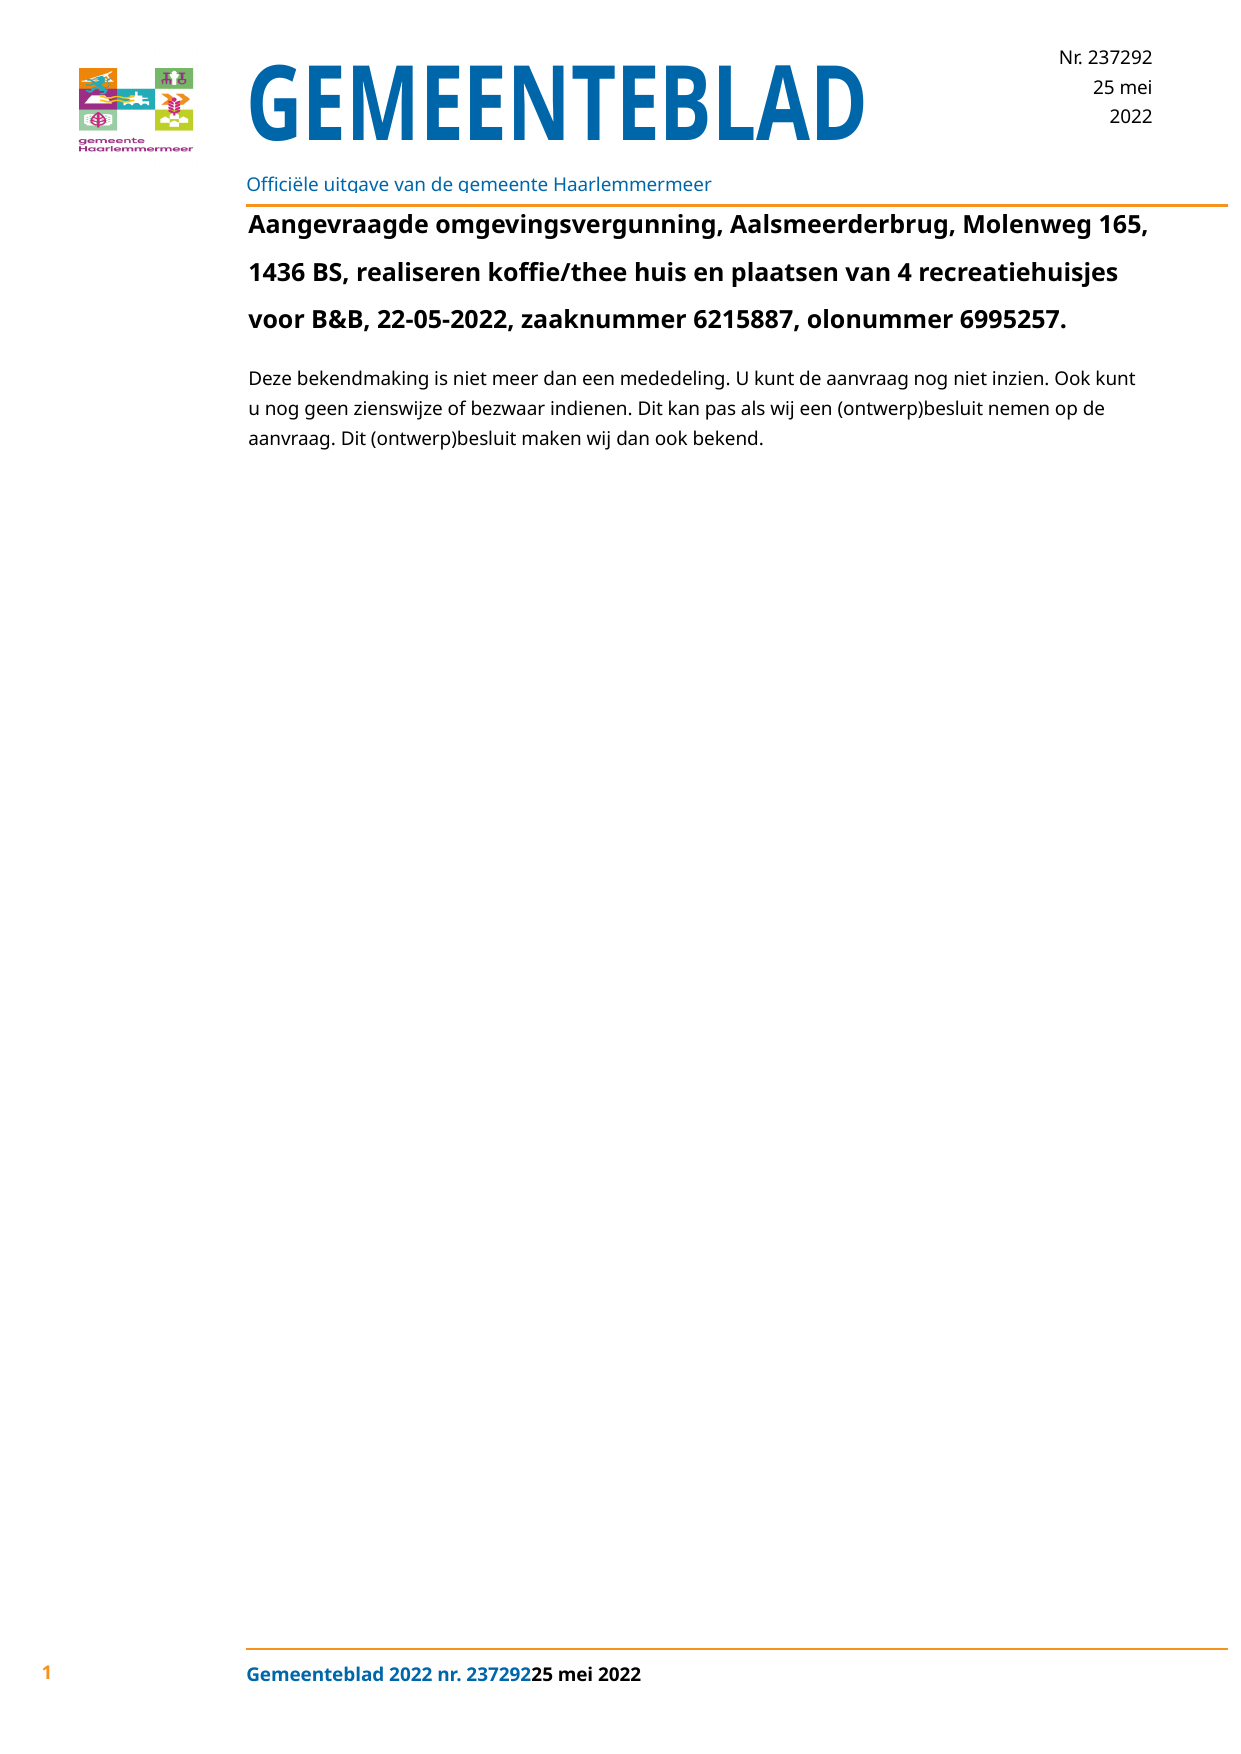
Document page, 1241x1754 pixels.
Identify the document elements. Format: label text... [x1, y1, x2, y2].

picture [41, 47, 231, 172]
text Deze bekendmaking is niet meer dan een mededeling. U kunt de aanvraag nog niet inzien. Ook kunt u nog geen zienswijze of bezwaar indienen. Dit kan pas als wij een (ontwerp)besluit nemen op de aanvraag. Dit (ontwerp)besluit maken wij dan ook bekend. [248, 366, 1152, 450]
text Aangevraagde omgevingsvergunning, Aalsmeerderbrug, Molenweg 165, 1436 BS, realiseren koffie/thee huis en plaatsen van 4 recreatiehuisjes voor B&B, 22-05-2022, zaaknummer 6215887, olonummer 6995257. [248, 207, 1152, 336]
